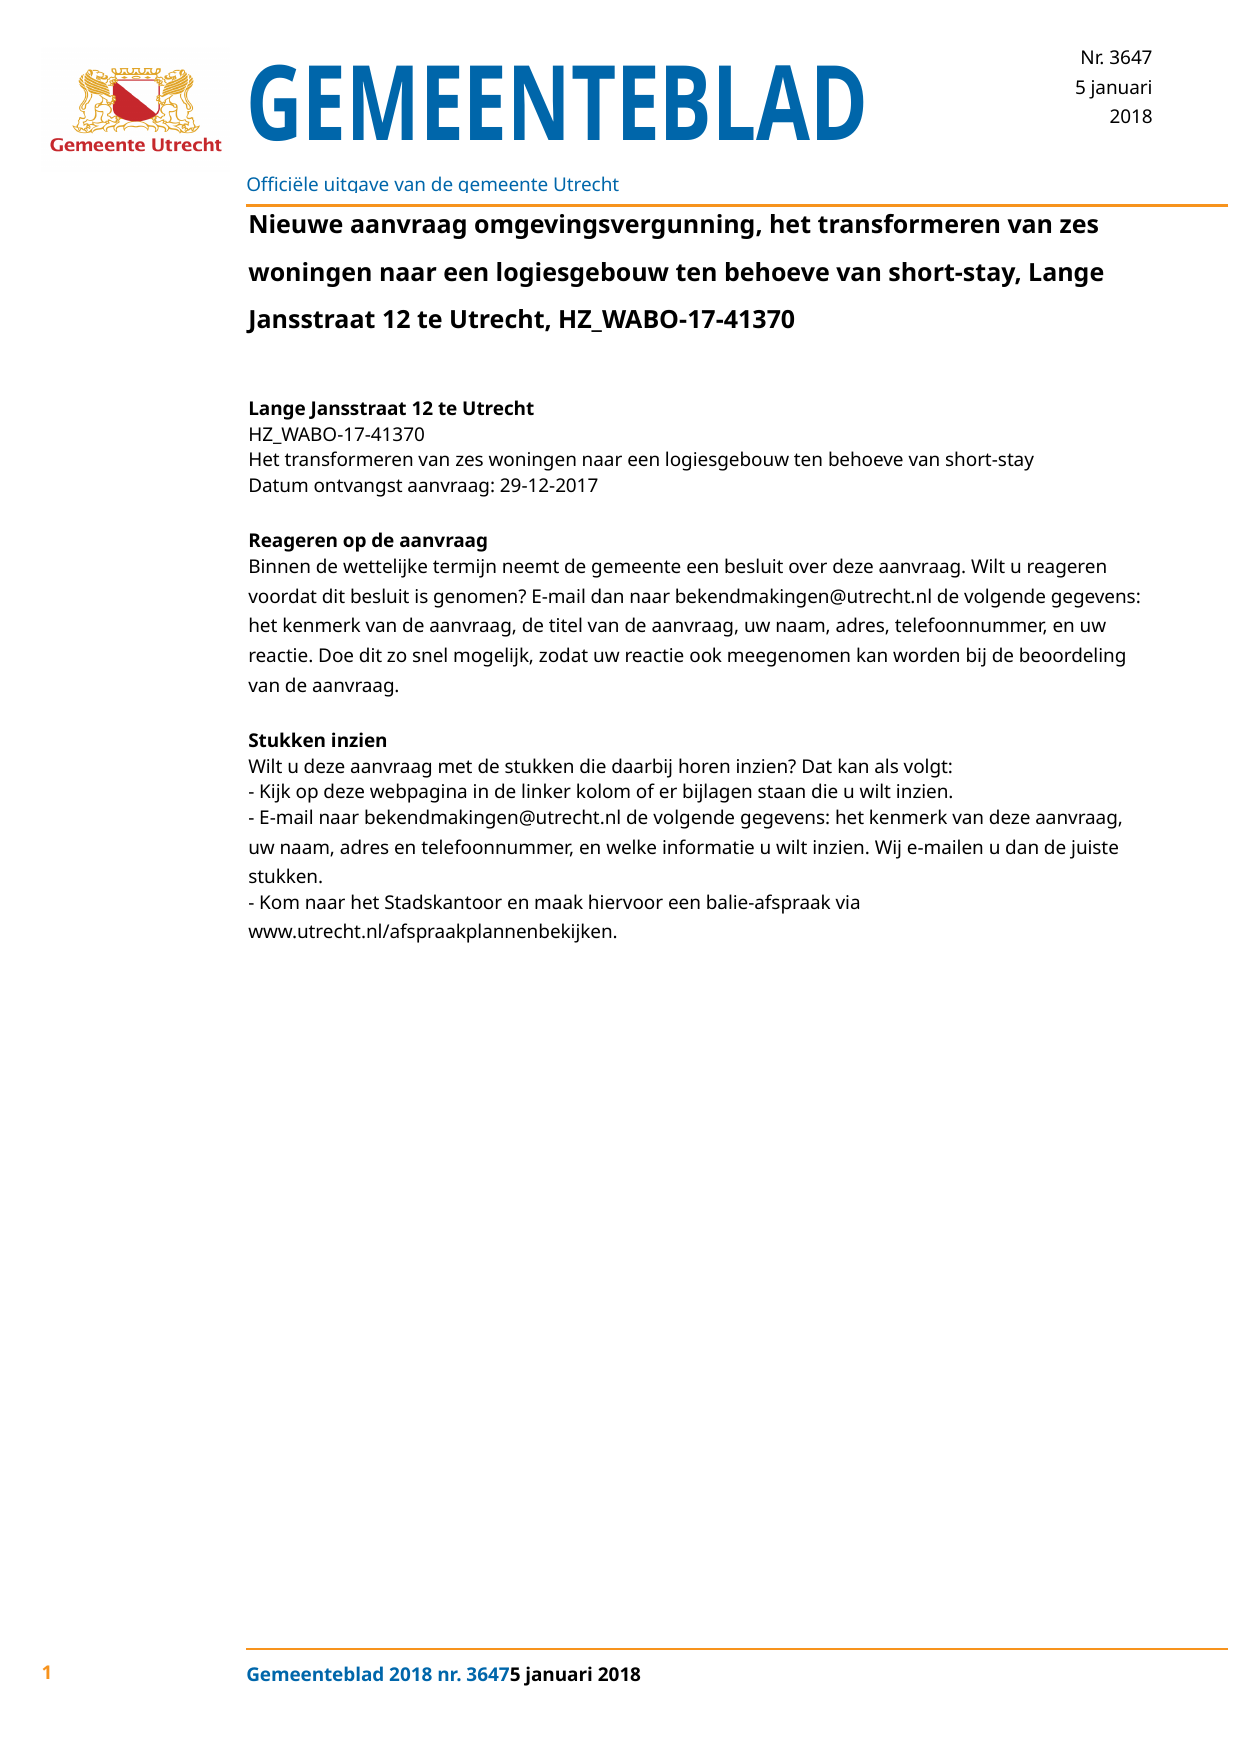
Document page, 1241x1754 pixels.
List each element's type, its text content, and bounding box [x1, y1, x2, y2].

table_cell Reageren op de aanvraag [248, 528, 1152, 553]
table_cell - Kijk op deze webpagina in de linker kolom of er bijlagen staan die u wilt inzien. [248, 779, 1152, 804]
table_cell - E-mail naar bekendmakingen@utrecht.nl de volgende gegevens: het kenmerk van deze aanvraag, uw naam, adres en telefoonnummer, en welke informatie u wilt inzien. Wij e-mailen u dan de juiste stukken. [248, 804, 1152, 889]
table_cell - Kom naar het Stadskantoor en maak hiervoor een balie-afspraak via www.utrecht.nl/afspraakplannenbekijken. [248, 889, 1152, 944]
table_cell Het transformeren van zes woningen naar een logiesgebouw ten behoeve van short-stay [248, 447, 1152, 472]
table_cell HZ_WABO-17-41370 [248, 421, 1152, 447]
table_cell Datum ontvangst aanvraag: 29-12-2017 [248, 473, 1152, 528]
picture [41, 47, 231, 172]
table_header Lange Jansstraat 12 te Utrecht [248, 395, 1152, 421]
text Nieuwe aanvraag omgevingsvergunning, het transformeren van zes woningen naar een logiesgebouw ten behoeve van short-stay, Lange Jansstraat 12 te Utrecht, HZ_WABO-17-41370 [248, 207, 1152, 336]
table_cell Binnen de wettelijke termijn neemt de gemeente een besluit over deze aanvraag. Wilt u reageren voordat dit besluit is genomen? E-mail dan naar bekendmakingen@utrecht.nl de volgende gegevens: het kenmerk van de aanvraag, de titel van de aanvraag, uw naam, adres, telefoonnummer, en uw reactie. Doe dit zo snel mogelijk, zodat uw reactie ook meegenomen kan worden bij de beoordeling van de aanvraag. [248, 554, 1152, 727]
table_cell Stukken inzien [248, 727, 1152, 753]
table_cell Wilt u deze aanvraag met de stukken die daarbij horen inzien? Dat kan als volgt: [248, 753, 1152, 778]
